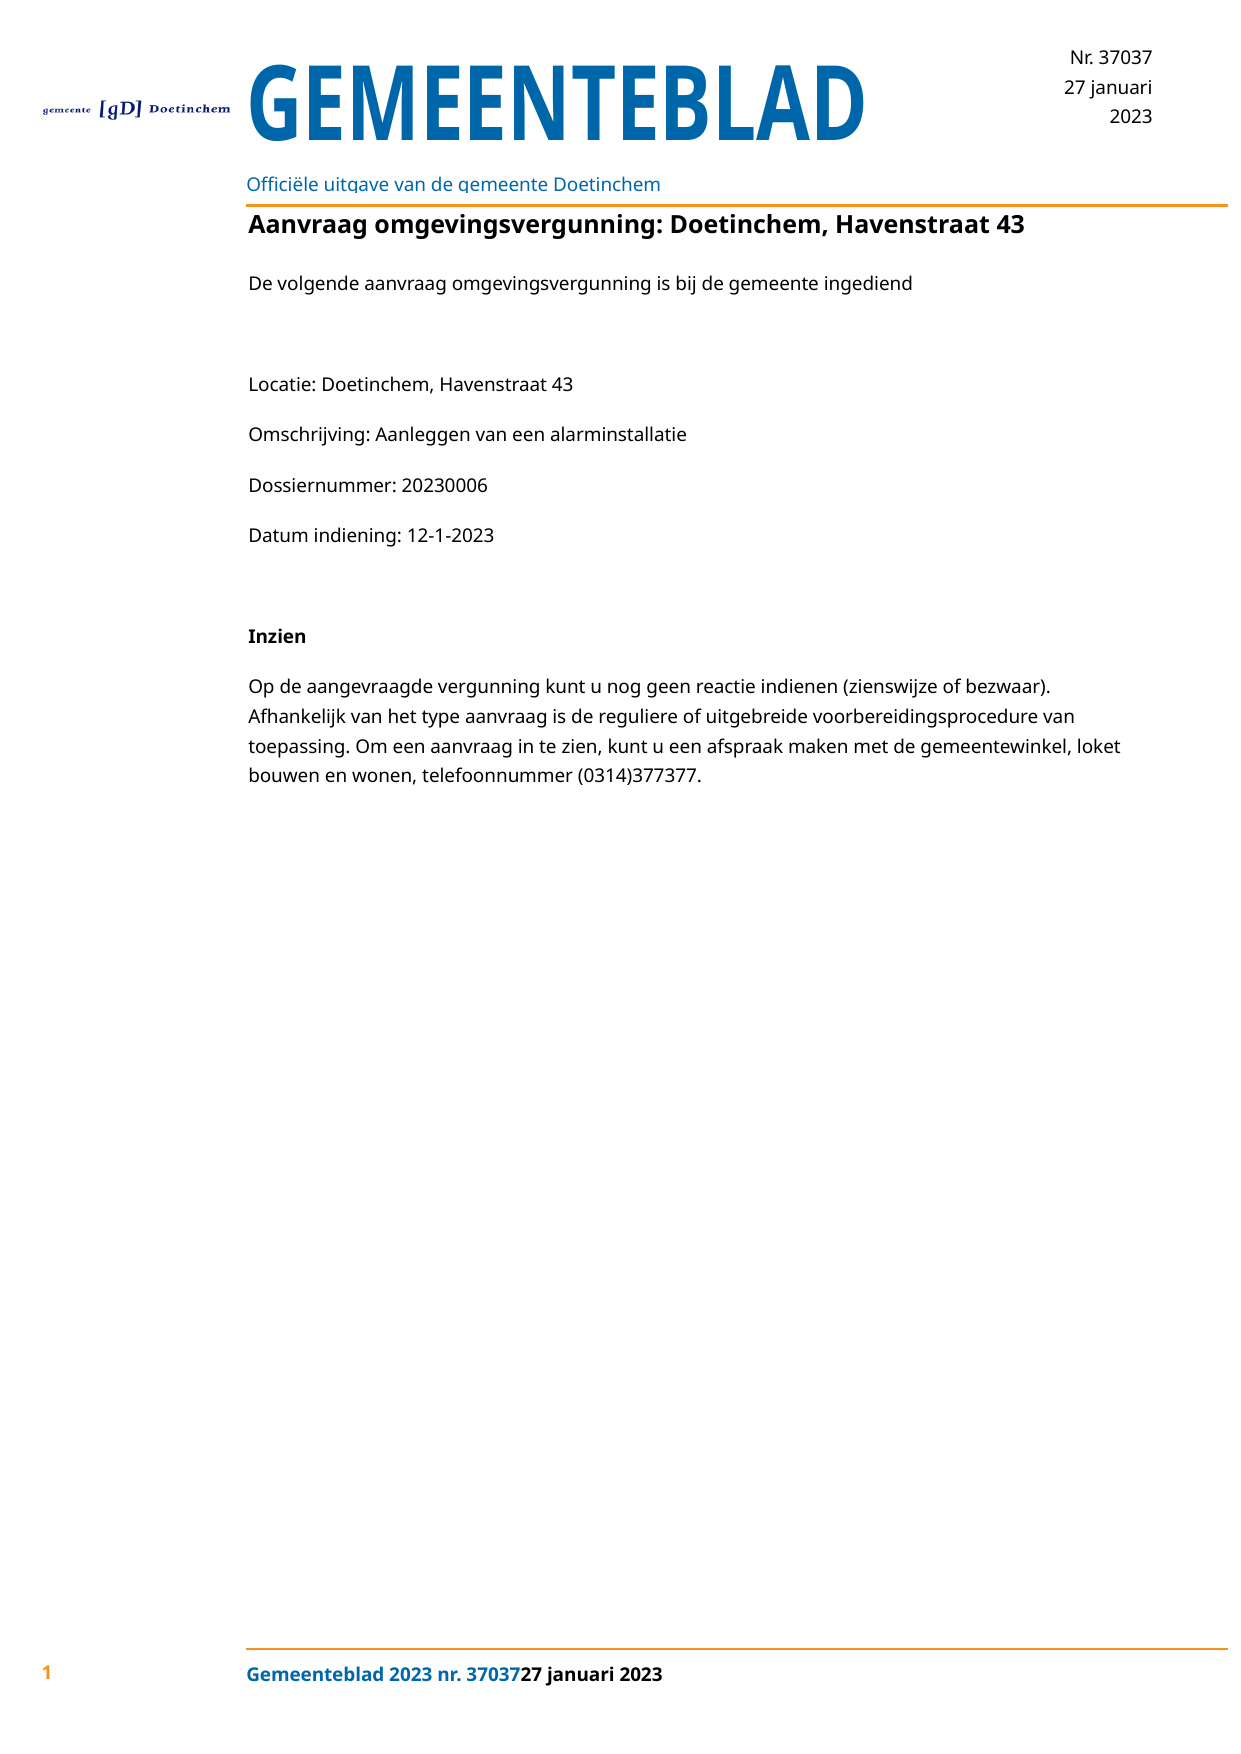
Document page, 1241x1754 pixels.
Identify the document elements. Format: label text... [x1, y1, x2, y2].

text Dossiernummer: 20230006 [248, 472, 1152, 498]
text Omschrijving: Aanleggen van een alarminstallatie [248, 422, 1152, 447]
text De volgende aanvraag omgevingsvergunning is bij de gemeente ingediend [248, 270, 1152, 296]
text Aanvraag omgevingsvergunning: Doetinchem, Havenstraat 43 [248, 207, 1152, 241]
text Inzien [248, 623, 1152, 649]
text Op de aangevraagde vergunning kunt u nog geen reactie indienen (zienswijze of bezwaar). Afhankelijk van het type aanvraag is de reguliere of uitgebreide voorbereidingsprocedure van toepassing. Om een aanvraag in te zien, kunt u een afspraak maken met de gemeentewinkel, loket bouwen en wonen, telefoonnummer (0314)377377. [248, 674, 1152, 788]
text Datum indiening: 12-1-2023 [248, 522, 1152, 548]
text Locatie: Doetinchem, Havenstraat 43 [248, 371, 1152, 397]
picture [41, 47, 231, 172]
